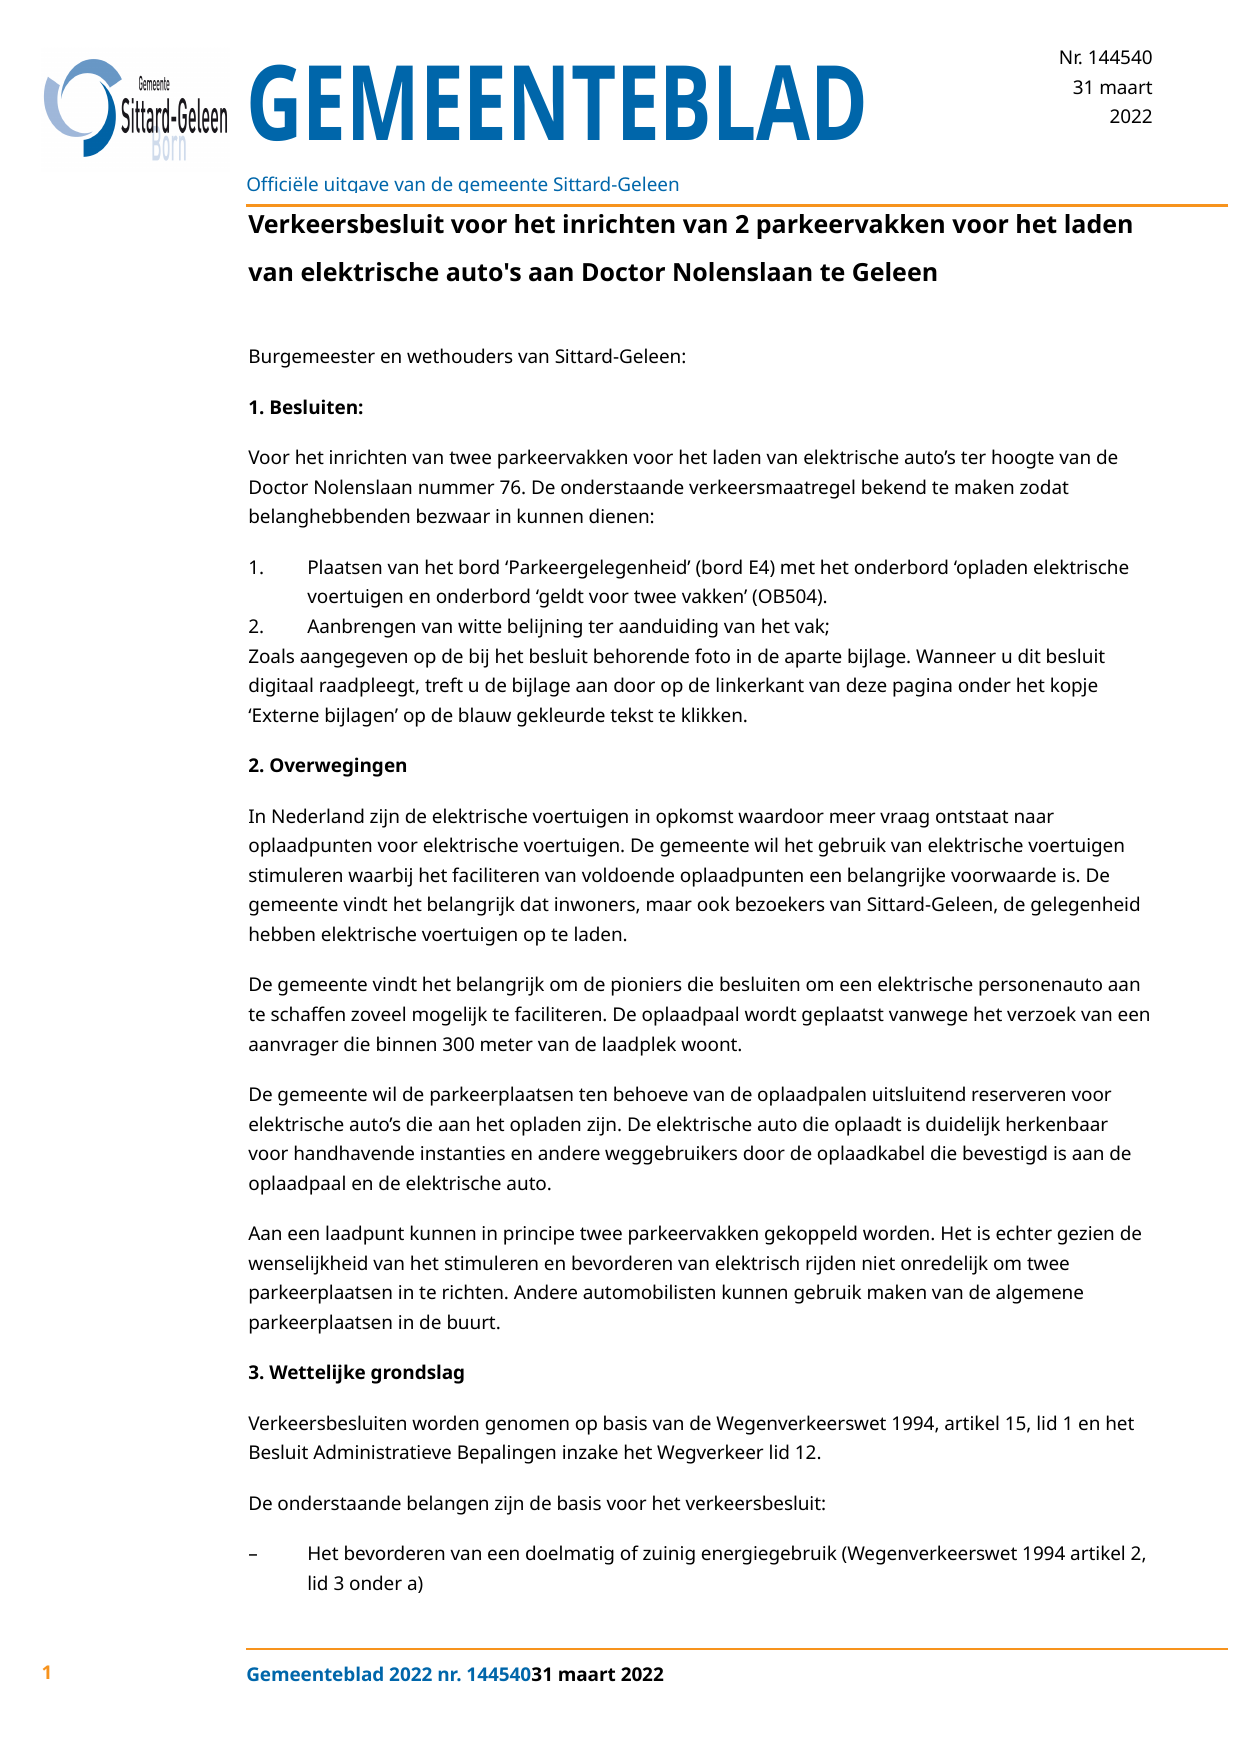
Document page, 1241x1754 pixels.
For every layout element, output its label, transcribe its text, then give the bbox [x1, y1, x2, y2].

text De onderstaande belangen zijn de basis voor het verkeersbesluit: [248, 1490, 1152, 1516]
picture [41, 47, 231, 172]
list Plaatsen van het bord ‘Parkeergelegenheid’ (bord E4) met het onderbord ‘opladen elektrische voertuigen en onderbord ‘geldt voor twee vakken’ (OB504). [248, 554, 1152, 609]
text Zoals aangegeven op de bij het besluit behorende foto in de aparte bijlage. Wanneer u dit besluit digitaal raadpleegt, treft u de bijlage aan door op de linkerkant van deze pagina onder het kopje ‘Externe bijlagen’ op de blauw gekleurde tekst te klikken. [248, 643, 1152, 728]
text 2. Overwegingen [248, 752, 1152, 778]
text Voor het inrichten van twee parkeervakken voor het laden van elektrische auto’s ter hoogte van de Doctor Nolenslaan nummer 76. De onderstaande verkeersmaatregel bekend te maken zodat belanghebbenden bezwaar in kunnen dienen: [248, 444, 1152, 529]
text Aan een laadpunt kunnen in principe twee parkeervakken gekoppeld worden. Het is echter gezien de wenselijkheid van het stimuleren en bevorderen van elektrisch rijden niet onredelijk om twee parkeerplaatsen in te richten. Andere automobilisten kunnen gebruik maken van de algemene parkeerplaatsen in de buurt. [248, 1220, 1152, 1335]
text De gemeente vindt het belangrijk om de pioniers die besluiten om een elektrische personenauto aan te schaffen zoveel mogelijk te faciliteren. De oplaadpaal wordt geplaatst vanwege het verzoek van een aanvrager die binnen 300 meter van de laadplek woont. [248, 972, 1152, 1056]
list Het bevorderen van een doelmatig of zuinig energiegebruik (Wegenverkeerswet 1994 artikel 2, lid 3 onder a) [248, 1540, 1152, 1596]
text 3. Wettelijke grondslag [248, 1359, 1152, 1385]
text De gemeente wil de parkeerplaatsen ten behoeve van de oplaadpalen uitsluitend reserveren voor elektrische auto’s die aan het opladen zijn. De elektrische auto die oplaadt is duidelijk herkenbaar voor handhavende instanties en andere weggebruikers door de oplaadkabel die bevestigd is aan de oplaadpaal en de elektrische auto. [248, 1081, 1152, 1196]
text In Nederland zijn de elektrische voertuigen in opkomst waardoor meer vraag ontstaat naar oplaadpunten voor elektrische voertuigen. De gemeente wil het gebruik van elektrische voertuigen stimuleren waarbij het faciliteren van voldoende oplaadpunten een belangrijke voorwaarde is. De gemeente vindt het belangrijk dat inwoners, maar ook bezoekers van Sittard-Geleen, de gelegenheid hebben elektrische voertuigen op te laden. [248, 803, 1152, 947]
text 1. Besluiten: [248, 394, 1152, 420]
text Burgemeester en wethouders van Sittard-Geleen: [248, 344, 1152, 369]
text Verkeersbesluiten worden genomen op basis van de Wegenverkeerswet 1994, artikel 15, lid 1 en het Besluit Administratieve Bepalingen inzake het Wegverkeer lid 12. [248, 1410, 1152, 1465]
list Aanbrengen van witte belijning ter aanduiding van het vak; [248, 613, 1152, 639]
text Verkeersbesluit voor het inrichten van 2 parkeervakken voor het laden van elektrische auto's aan Doctor Nolenslaan te Geleen [248, 207, 1152, 288]
